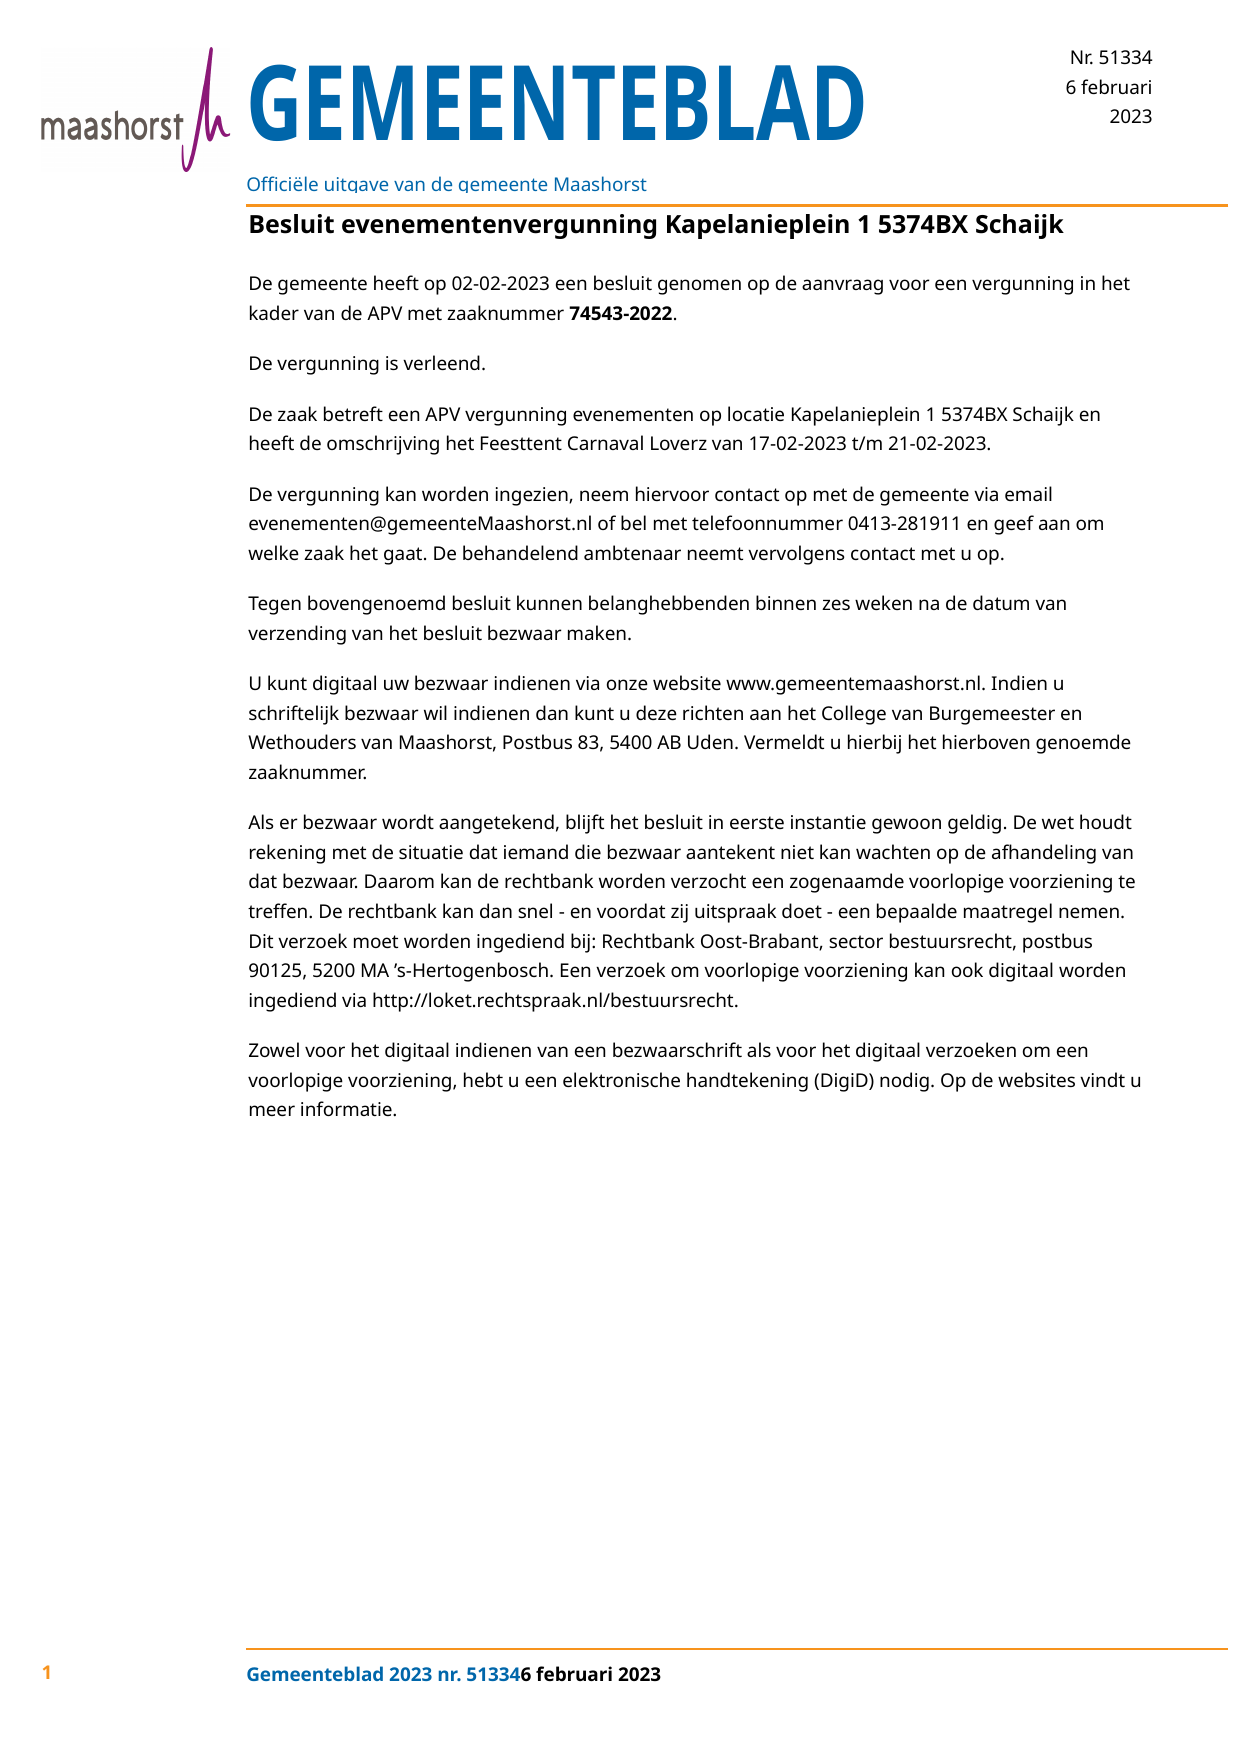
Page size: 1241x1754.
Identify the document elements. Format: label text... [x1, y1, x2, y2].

text Besluit evenementenvergunning Kapelanieplein 1 5374BX Schaijk [248, 207, 1152, 241]
text Tegen bovengenoemd besluit kunnen belanghebbenden binnen zes weken na de datum van verzending van het besluit bezwaar maken. [248, 590, 1152, 646]
text Zowel voor het digitaal indienen van een bezwaarschrift als voor het digitaal verzoeken om een voorlopige voorziening, hebt u een elektronische handtekening (DigiD) nodig. Op de websites vindt u meer informatie. [248, 1037, 1152, 1122]
text De vergunning is verleend. [248, 350, 1152, 376]
text U kunt digitaal uw bezwaar indienen via onze website www.gemeentemaashorst.nl. Indien u schriftelijk bezwaar wil indienen dan kunt u deze richten aan het College van Burgemeester en Wethouders van Maashorst, Postbus 83, 5400 AB Uden. Vermeldt u hierbij het hierboven genoemde zaaknummer. [248, 670, 1152, 785]
text De gemeente heeft op 02-02-2023 een besluit genomen op de aanvraag voor een vergunning in het kader van de APV met zaaknummer 74543-2022. [248, 270, 1152, 326]
text Als er bezwaar wordt aangetekend, blijft het besluit in eerste instantie gewoon geldig. De wet houdt rekening met de situatie dat iemand die bezwaar aantekent niet kan wachten op de afhandeling van dat bezwaar. Daarom kan de rechtbank worden verzocht een zogenaamde voorlopige voorziening te treffen. De rechtbank kan dan snel - en voordat zij uitspraak doet - een bepaalde maatregel nemen. Dit verzoek moet worden ingediend bij: Rechtbank Oost-Brabant, sector bestuursrecht, postbus 90125, 5200 MA ’s-Hertogenbosch. Een verzoek om voorlopige voorziening kan ook digitaal worden ingediend via http://loket.rechtspraak.nl/bestuursrecht. [248, 809, 1152, 1013]
text De zaak betreft een APV vergunning evenementen op locatie Kapelanieplein 1 5374BX Schaijk en heeft de omschrijving het Feesttent Carnaval Loverz van 17-02-2023 t/m 21-02-2023. [248, 401, 1152, 456]
text De vergunning kan worden ingezien, neem hiervoor contact op met de gemeente via email evenementen@gemeenteMaashorst.nl of bel met telefoonnummer 0413-281911 en geef aan om welke zaak het gaat. De behandelend ambtenaar neemt vervolgens contact met u op. [248, 481, 1152, 566]
picture [41, 47, 231, 172]
